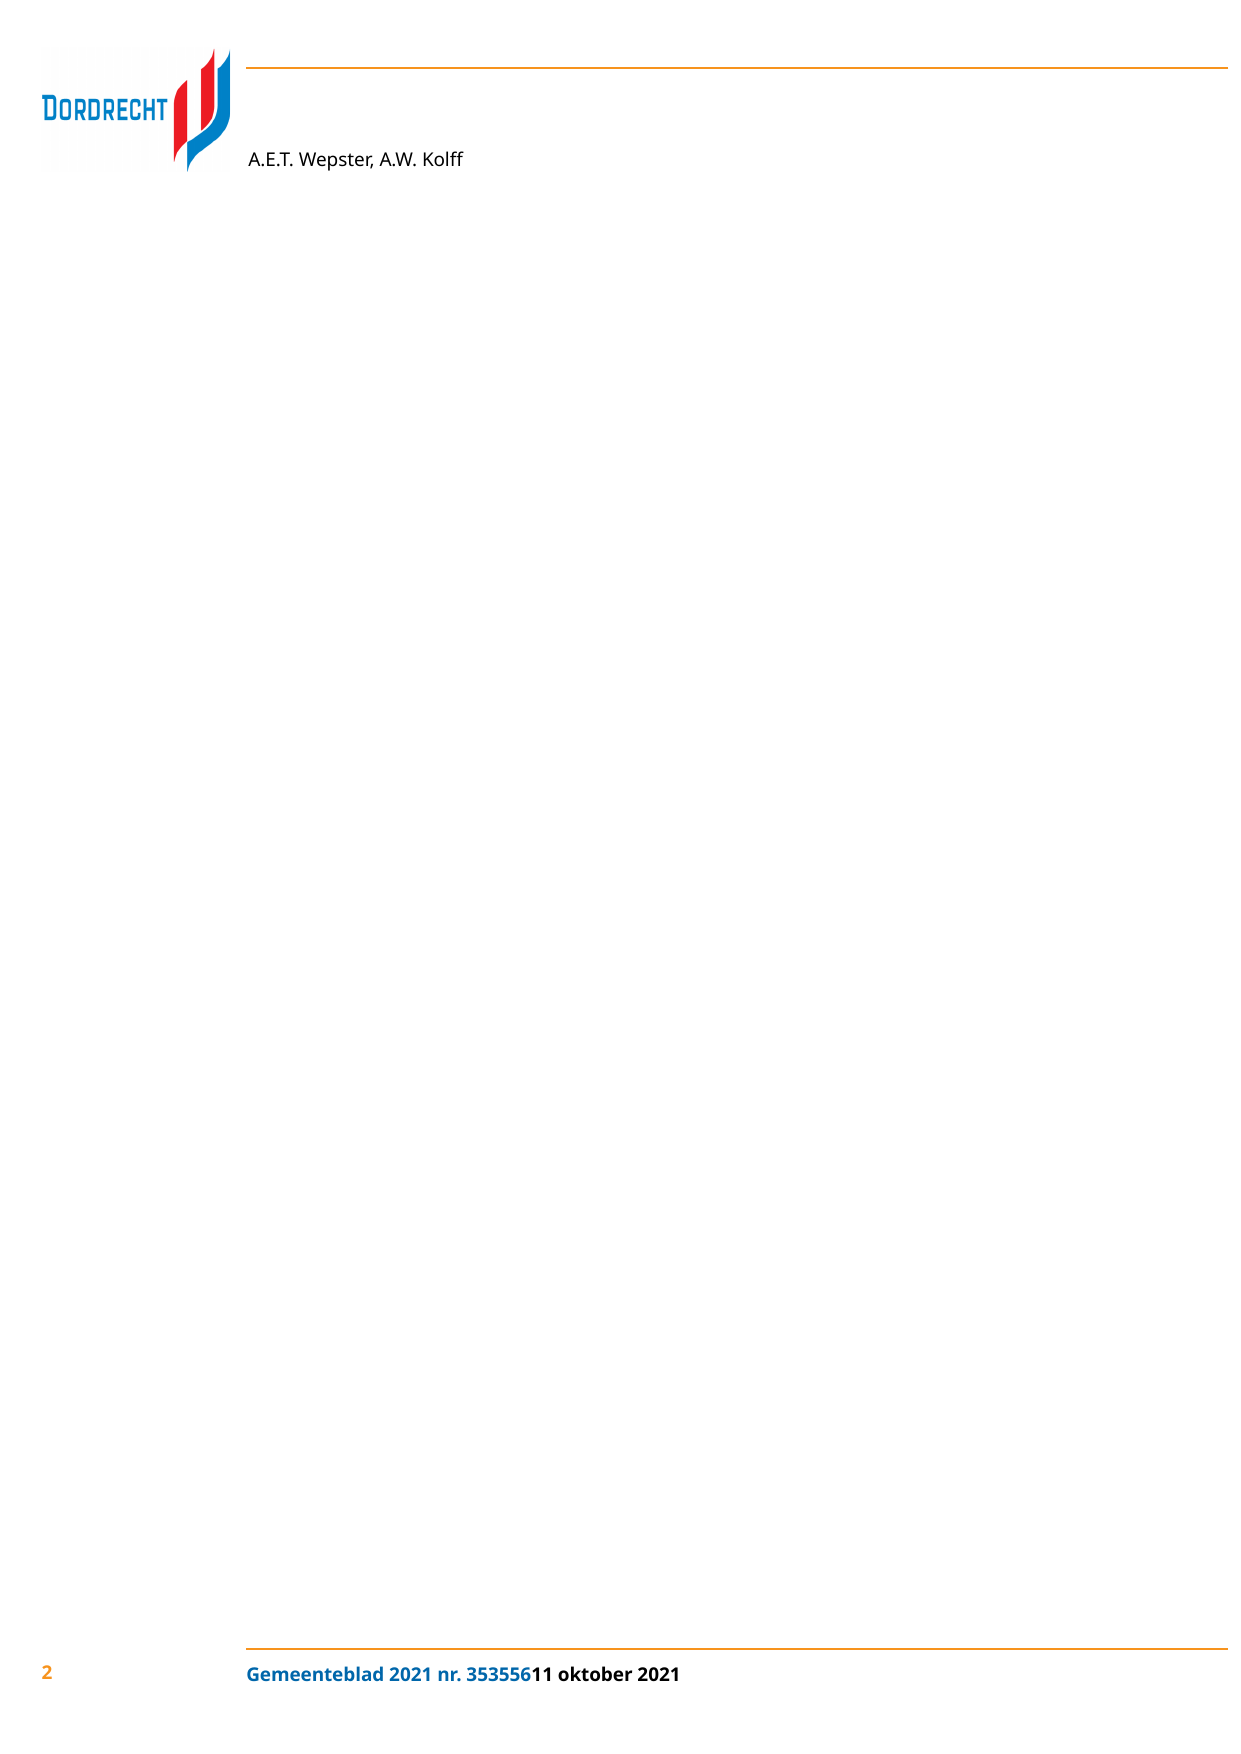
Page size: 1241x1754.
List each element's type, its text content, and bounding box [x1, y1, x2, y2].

text A.E.T. Wepster, A.W. Kolff [248, 146, 1152, 172]
picture [41, 47, 231, 172]
